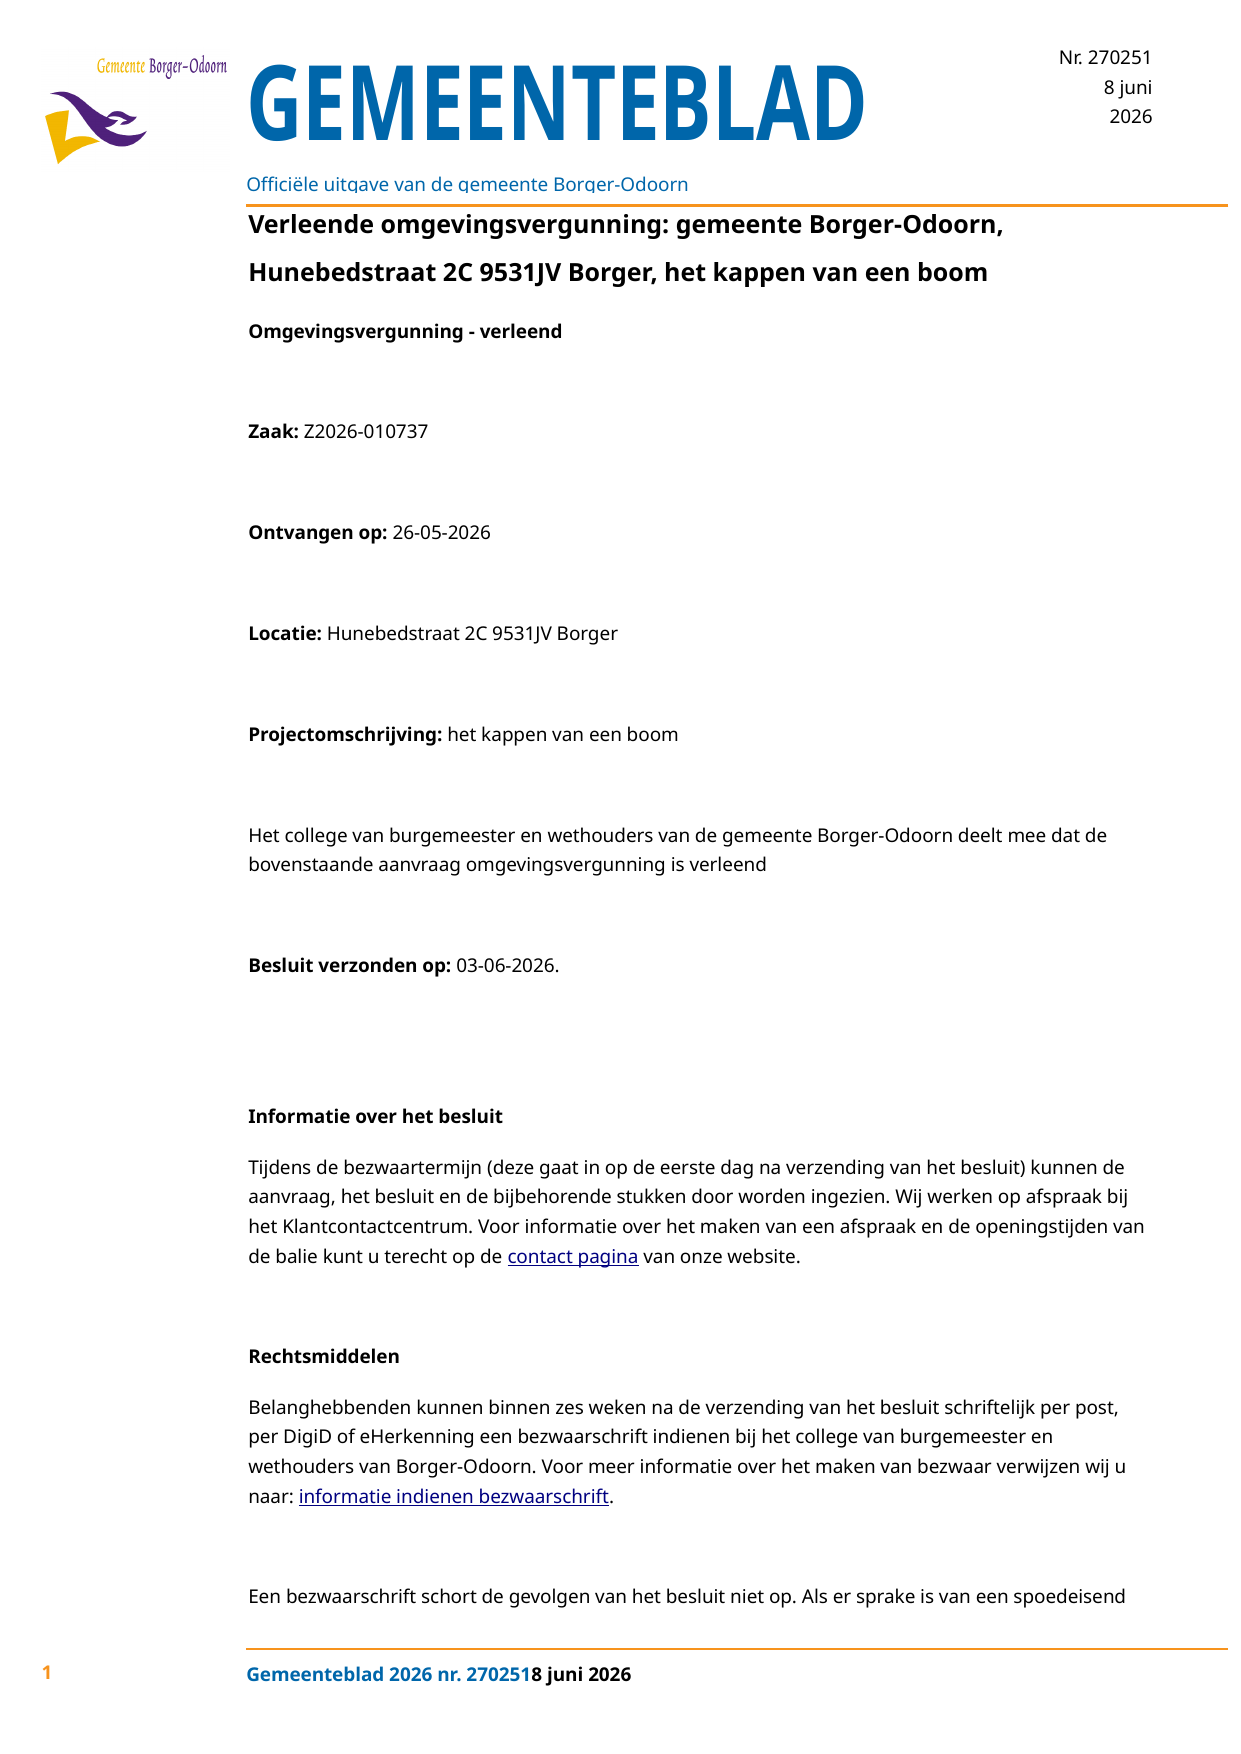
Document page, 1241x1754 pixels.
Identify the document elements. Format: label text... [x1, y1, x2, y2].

text Locatie: Hunebedstraat 2C 9531JV Borger [248, 620, 1152, 646]
text Belanghebbenden kunnen binnen zes weken na de verzending van het besluit schriftelijk per post, per DigiD of eHerkenning een bezwaarschrift indienen bij het college van burgemeester en wethouders van Borger-Odoorn. Voor meer informatie over het maken van bezwaar verwijzen wij u naar: informatie indienen bezwaarschrift. [248, 1394, 1152, 1509]
text Rechtsmiddelen [248, 1344, 1152, 1369]
text Verleende omgevingsvergunning: gemeente Borger-Odoorn, Hunebedstraat 2C 9531JV Borger, het kappen van een boom [248, 207, 1152, 288]
text Een bezwaarschrift schort de gevolgen van het besluit niet op. Als er sprake is van een spoedeisend [248, 1584, 1152, 1609]
text Informatie over het besluit [248, 1104, 1152, 1129]
text Projectomschrijving: het kappen van een boom [248, 721, 1152, 747]
text Het college van burgemeester en wethouders van de gemeente Borger-Odoorn deelt mee dat de bovenstaande aanvraag omgevingsvergunning is verleend [248, 822, 1152, 877]
text Besluit verzonden op: 03-06-2026. [248, 952, 1152, 978]
text Zaak: Z2026-010737 [248, 419, 1152, 444]
text Omgevingsvergunning - verleend [248, 318, 1152, 344]
picture [41, 47, 231, 172]
text Tijdens de bezwaartermijn (deze gaat in op de eerste dag na verzending van het besluit) kunnen de aanvraag, het besluit en de bijbehorende stukken door worden ingezien. Wij werken op afspraak bij het Klantcontactcentrum. Voor informatie over het maken van een afspraak en de openingstijden van de balie kunt u terecht op de contact pagina van onze website. [248, 1154, 1152, 1269]
text Ontvangen op: 26-05-2026 [248, 519, 1152, 545]
